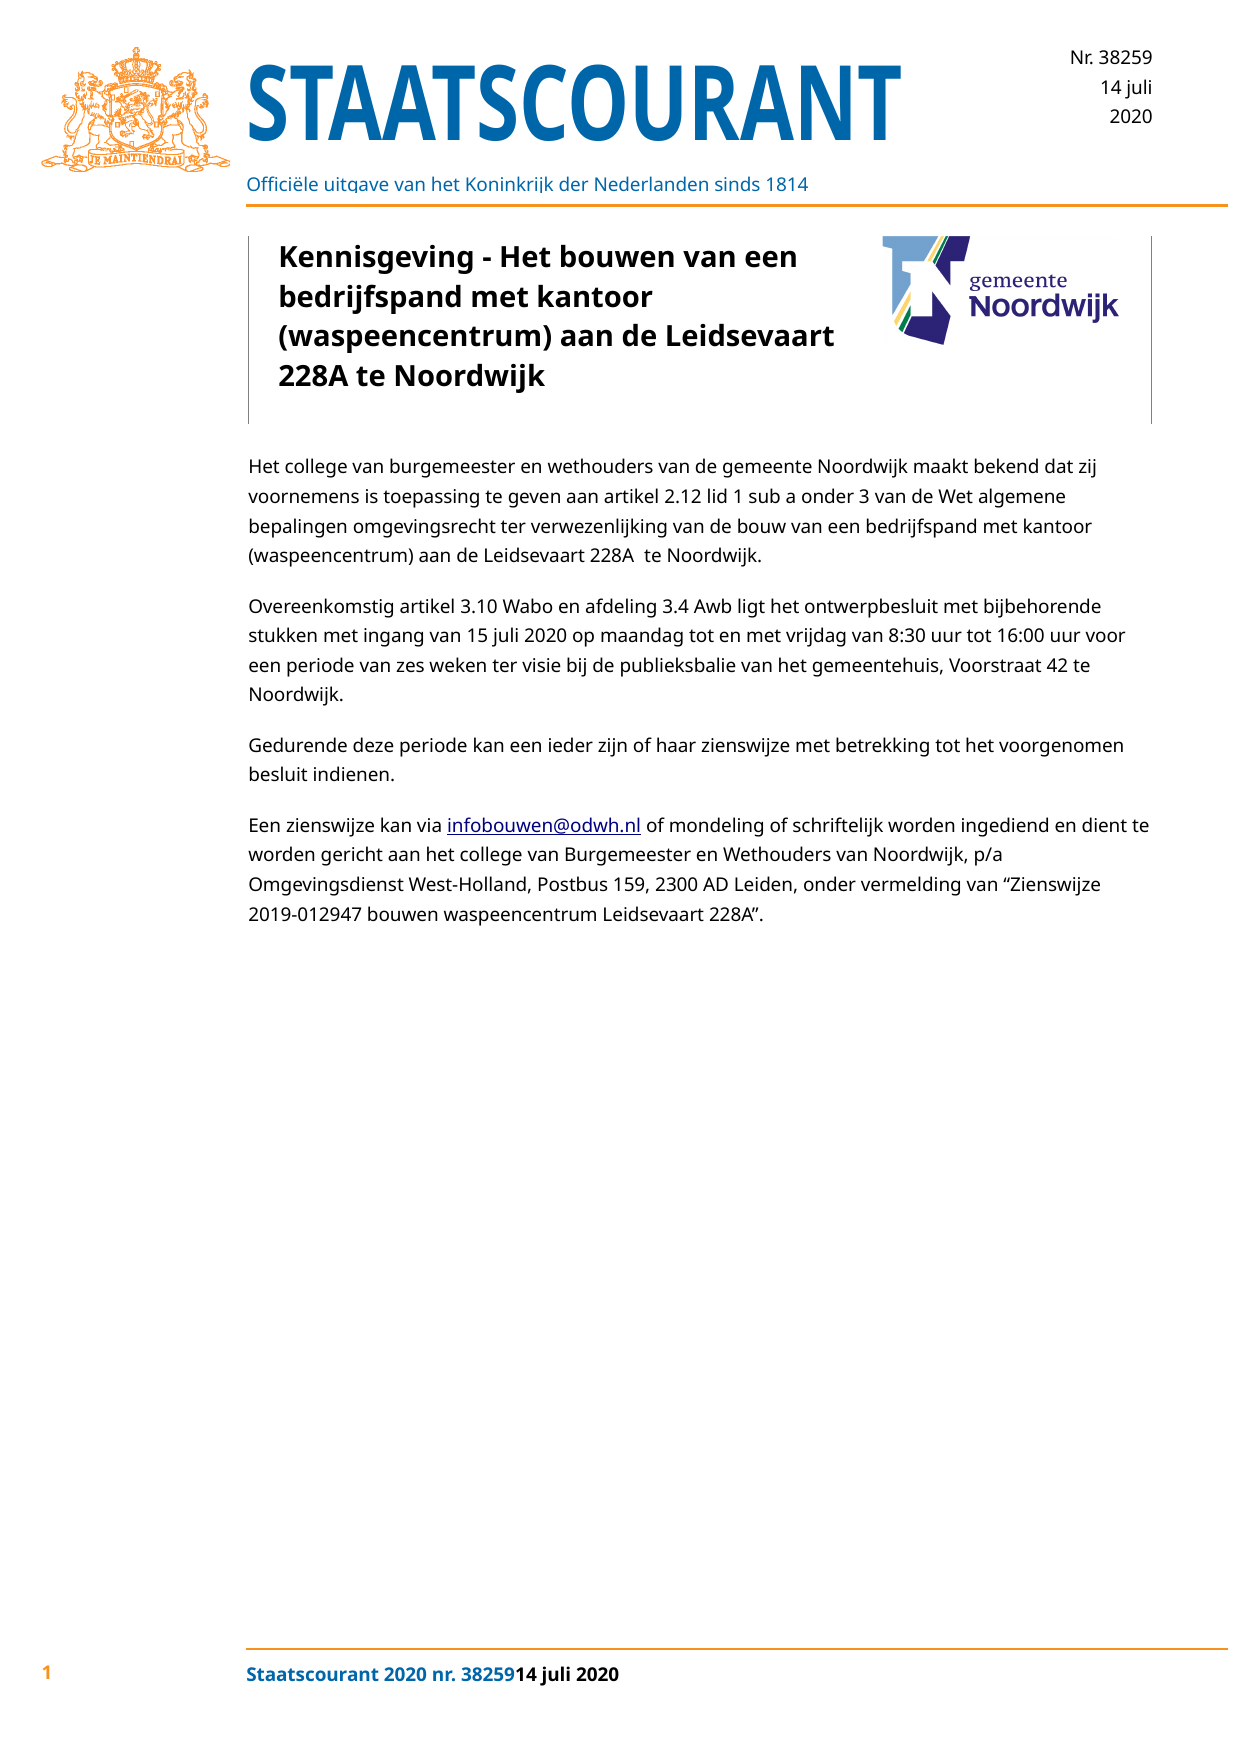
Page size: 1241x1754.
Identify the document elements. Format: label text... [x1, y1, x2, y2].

table_header Kennisgeving - Het bouwen van een bedrijfspand met kantoor (waspeencentrum) aan de Leidsevaart 228A te Noordwijk [249, 236, 850, 424]
text Gedurende deze periode kan een ieder zijn of haar zienswijze met betrekking tot het voorgenomen besluit indienen. [248, 732, 1152, 787]
text Overeenkomstig artikel 3.10 Wabo en afdeling 3.4 Awb ligt het ontwerpbesluit met bijbehorende stukken met ingang van 15 juli 2020 op maandag tot en met vrijdag van 8:30 uur tot 16:00 uur voor een periode van zes weken ter visie bij de publieksbalie van het gemeentehuis, Voorstraat 42 te Noordwijk. [248, 593, 1152, 707]
text Een zienswijze kan via infobouwen@odwh.nl of mondeling of schriftelijk worden ingediend en dient te worden gericht aan het college van Burgemeester en Wethouders van Noordwijk, p/a Omgevingsdienst West-Holland, Postbus 159, 2300 AD Leiden, onder vermelding van “Zienswijze 2019-012947 bouwen waspeencentrum Leidsevaart 228A”. [248, 812, 1152, 926]
table_header [850, 236, 1151, 424]
text Het college van burgemeester en wethouders van de gemeente Noordwijk maakt bekend dat zij voornemens is toepassing te geven aan artikel 2.12 lid 1 sub a onder 3 van de Wet algemene bepalingen omgevingsrecht ter verwezenlijking van de bouw van een bedrijfspand met kantoor (waspeencentrum) aan de Leidsevaart 228A te Noordwijk. [248, 454, 1152, 568]
picture [882, 236, 1119, 345]
picture [41, 47, 231, 172]
